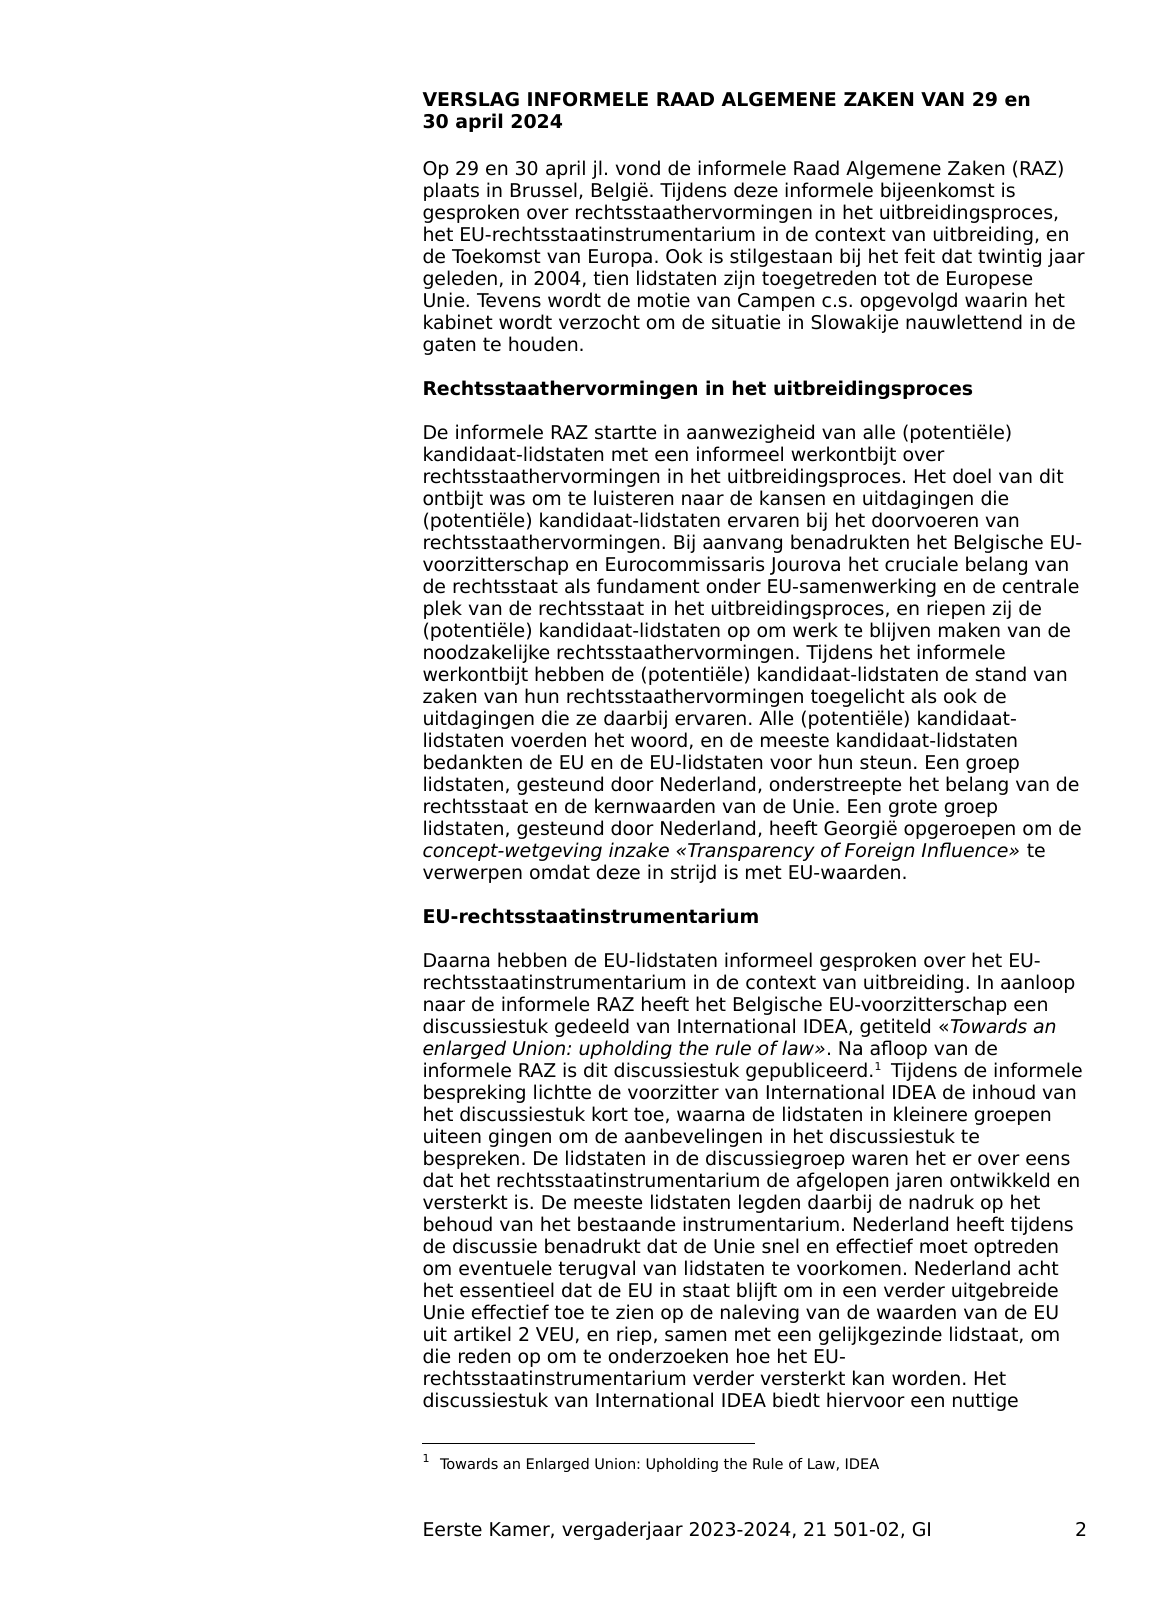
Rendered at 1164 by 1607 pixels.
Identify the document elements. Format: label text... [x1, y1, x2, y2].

text De informele RAZ startte in aanwezigheid van alle (potentiële) kandidaat-lidstaten met een informeel werkontbijt over rechtsstaathervormingen in het uitbreidingsproces. Het doel van dit ontbijt was om te luisteren naar de kansen en uitdagingen die (potentiële) kandidaat-lidstaten ervaren bij het doorvoeren van rechtsstaathervormingen. Bij aanvang benadrukten het Belgische EU-voorzitterschap en Eurocommissaris Jourova het cruciale belang van de rechtsstaat als fundament onder EU-samenwerking en de centrale plek van de rechtsstaat in het uitbreidingsproces, en riepen zij de (potentiële) kandidaat-lidstaten op om werk te blijven maken van de noodzakelijke rechtsstaathervormingen. Tijdens het informele werkontbijt hebben de (potentiële) kandidaat-lidstaten de stand van zaken van hun rechtsstaathervormingen toegelicht als ook de uitdagingen die ze daarbij ervaren. Alle (potentiële) kandidaat-lidstaten voerden het woord, en de meeste kandidaat-lidstaten bedankten de EU en de EU-lidstaten voor hun steun. Een groep lidstaten, gesteund door Nederland, onderstreepte het belang van de rechtsstaat en de kernwaarden van de Unie. Een grote groep lidstaten, gesteund door Nederland, heeft Georgië opgeroepen om de concept-wetgeving inzake «Transparency of Foreign Influence» te verwerpen omdat deze in strijd is met EU-waarden. [422, 422, 1087, 884]
subtitle Rechtsstaathervormingen in het uitbreidingsproces [422, 378, 1087, 400]
subtitle VERSLAG INFORMELE RAAD ALGEMENE ZAKEN VAN 29 en 30 april 2024 [422, 89, 1087, 133]
subtitle EU-rechtsstaatinstrumentarium [422, 906, 1087, 928]
text Towards an Enlarged Union: Upholding the Rule of Law, IDEA [422, 1452, 1087, 1474]
text Op 29 en 30 april jl. vond de informele Raad Algemene Zaken (RAZ) plaats in Brussel, België. Tijdens deze informele bijeenkomst is gesproken over rechtsstaathervormingen in het uitbreidingsproces, het EU-rechtsstaatinstrumentarium in de context van uitbreiding, en de Toekomst van Europa. Ook is stilgestaan bij het feit dat twintig jaar geleden, in 2004, tien lidstaten zijn toegetreden tot de Europese Unie. Tevens wordt de motie van Campen c.s. opgevolgd waarin het kabinet wordt verzocht om de situatie in Slowakije nauwlettend in de gaten te houden. [422, 158, 1087, 356]
text Daarna hebben de EU-lidstaten informeel gesproken over het EU-rechtsstaatinstrumentarium in de context van uitbreiding. In aanloop naar de informele RAZ heeft het Belgische EU-voorzitterschap een discussiestuk gedeeld van International IDEA, getiteld «Towards an enlarged Union: upholding the rule of law». Na afloop van de informele RAZ is dit discussiestuk gepubliceerd. Tijdens de informele bespreking lichtte de voorzitter van International IDEA de inhoud van het discussiestuk kort toe, waarna de lidstaten in kleinere groepen uiteen gingen om de aanbevelingen in het discussiestuk te bespreken. De lidstaten in de discussiegroep waren het er over eens dat het rechtsstaatinstrumentarium de afgelopen jaren ontwikkeld en versterkt is. De meeste lidstaten legden daarbij de nadruk op het behoud van het bestaande instrumentarium. Nederland heeft tijdens de discussie benadrukt dat de Unie snel en effectief moet optreden om eventuele terugval van lidstaten te voorkomen. Nederland acht het essentieel dat de EU in staat blijft om in een verder uitgebreide Unie effectief toe te zien op de naleving van de waarden van de EU uit artikel 2 VEU, en riep, samen met een gelijkgezinde lidstaat, om die reden op om te onderzoeken hoe het EU-rechtsstaatinstrumentarium verder versterkt kan worden. Het discussiestuk van International IDEA biedt hiervoor een nuttige [422, 950, 1087, 1412]
